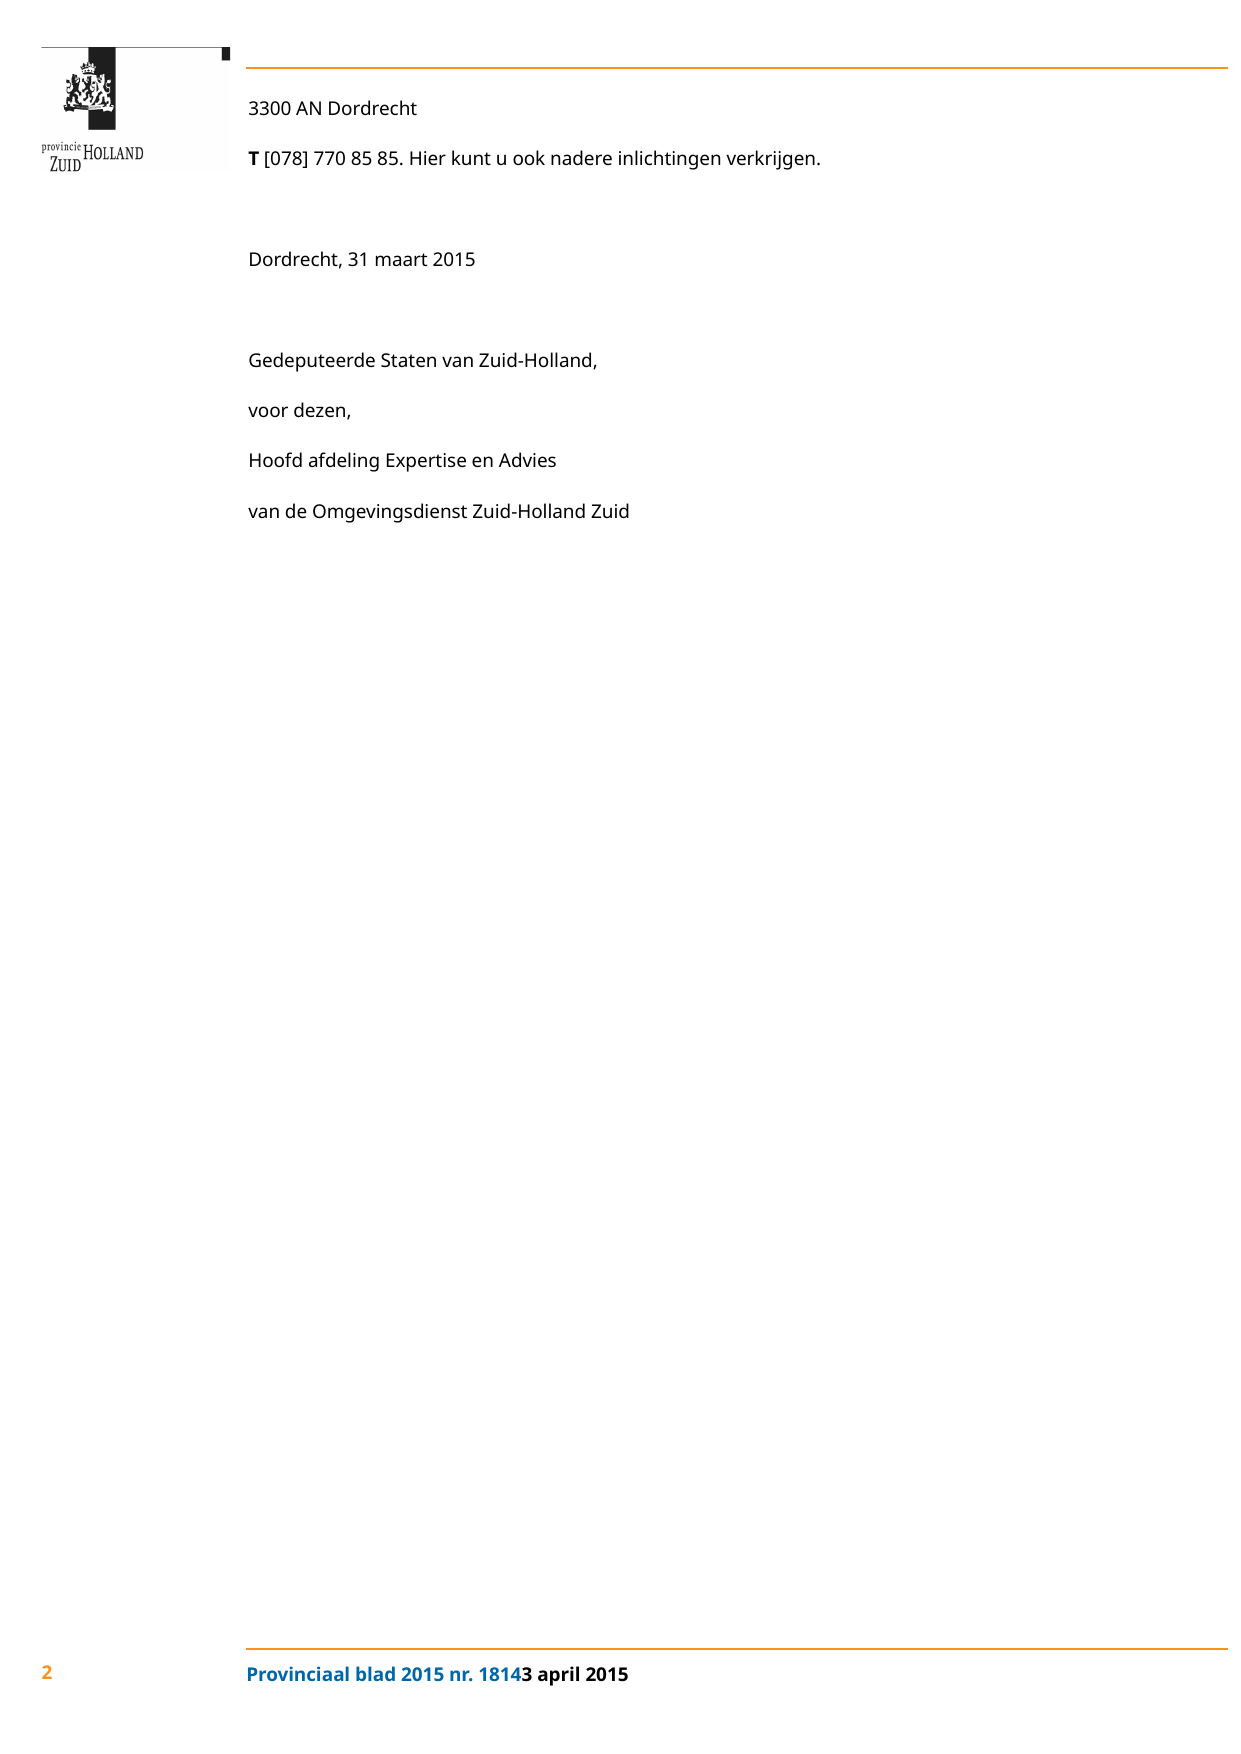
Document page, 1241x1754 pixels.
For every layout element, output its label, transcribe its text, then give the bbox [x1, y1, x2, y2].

picture [41, 47, 231, 172]
text Hoofd afdeling Expertise en Advies [248, 448, 1152, 473]
text voor dezen, [248, 397, 1152, 423]
text 3300 AN Dordrecht [248, 95, 1152, 121]
text van de Omgevingsdienst Zuid-Holland Zuid [248, 498, 1152, 524]
text Gedeputeerde Staten van Zuid-Holland, [248, 347, 1152, 373]
text Dordrecht, 31 maart 2015 [248, 246, 1152, 272]
text T [078] 770 85 85. Hier kunt u ook nadere inlichtingen verkrijgen. [248, 145, 1152, 171]
